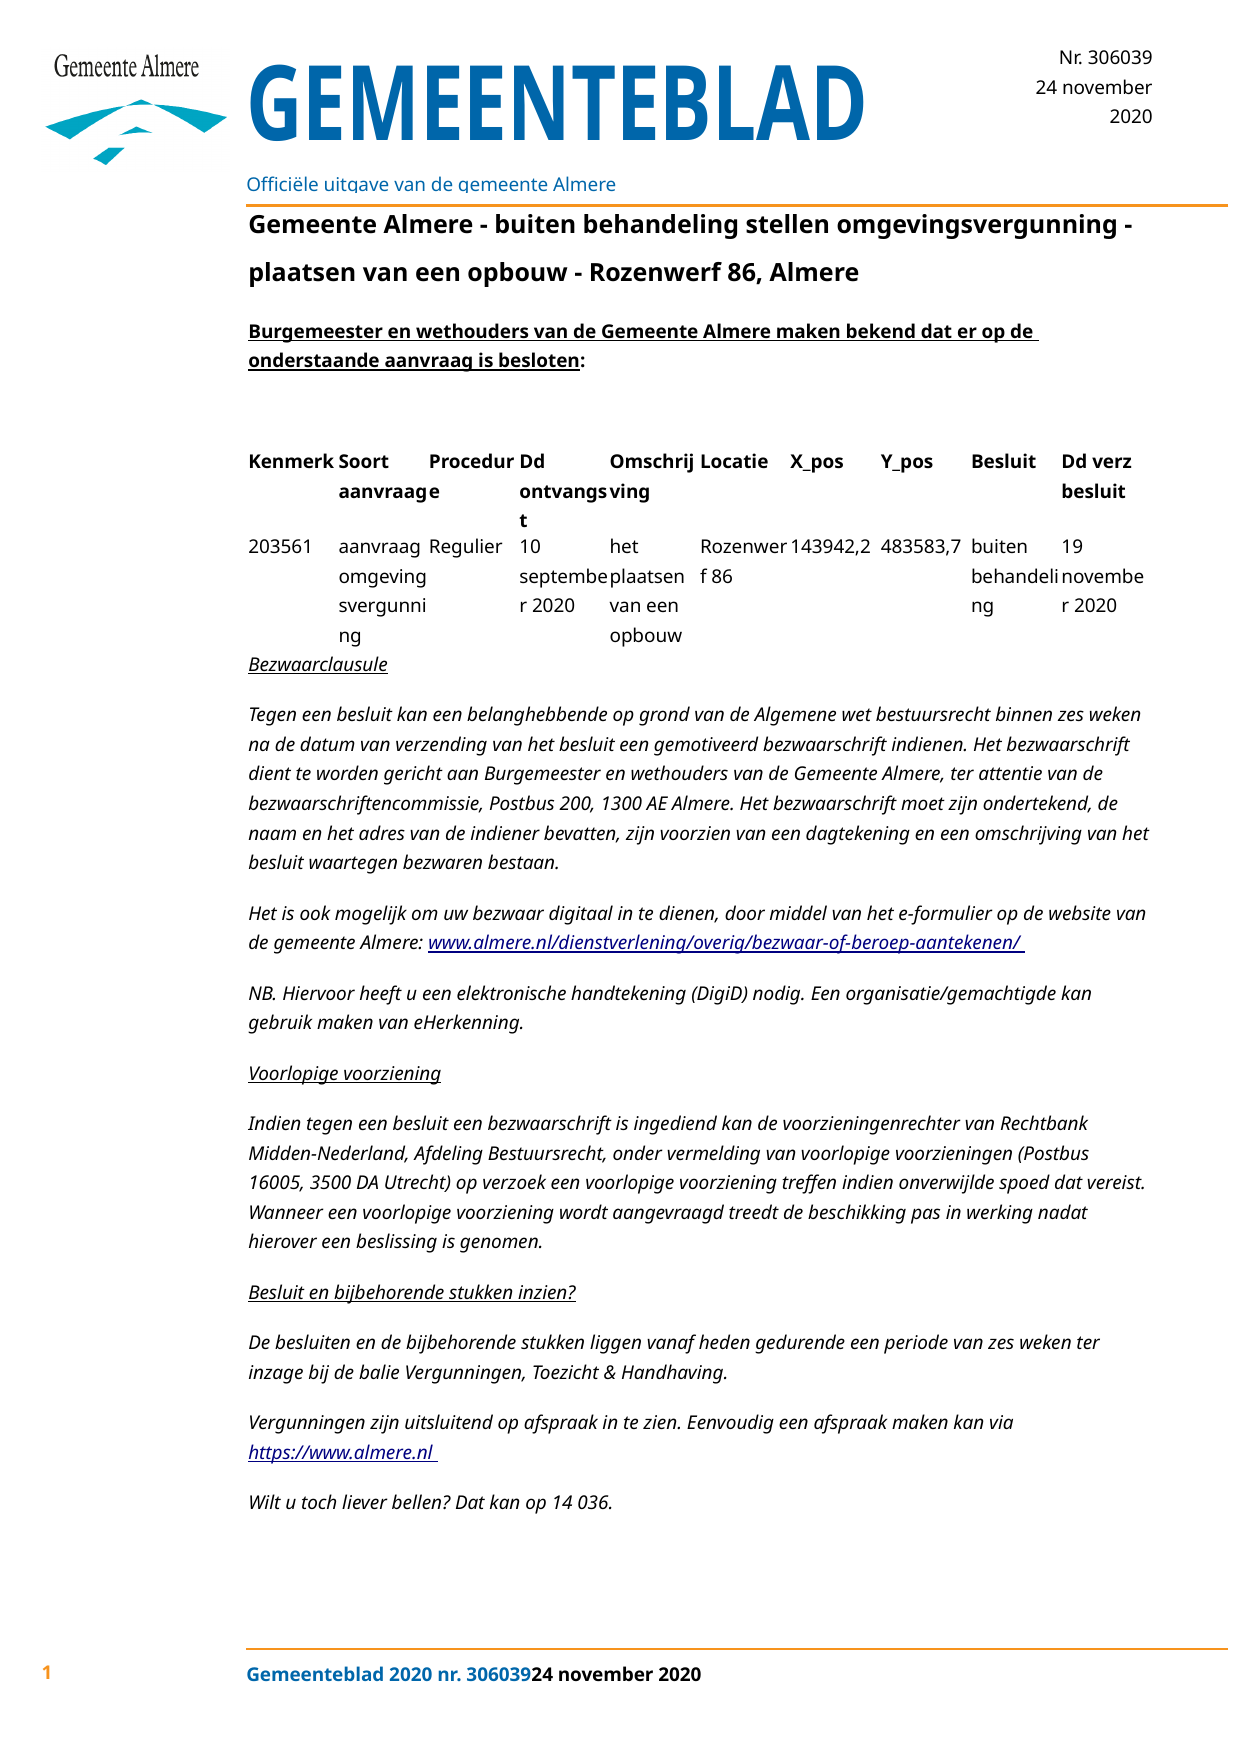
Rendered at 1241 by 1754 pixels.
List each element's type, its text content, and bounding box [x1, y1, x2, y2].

table_header Besluit [971, 449, 1061, 533]
text Voorlopige voorziening [248, 1060, 1152, 1086]
table_cell 483583,7 [881, 533, 971, 648]
table_cell het plaatsen van een opbouw [609, 533, 700, 648]
text NB. Hiervoor heeft u een elektronische handtekening (DigiD) nodig. Een organisatie/gemachtigde kan gebruik maken van eHerkenning. [248, 980, 1152, 1035]
text De besluiten en de bijbehorende stukken liggen vanaf heden gedurende een periode van zes weken ter inzage bij de balie Vergunningen, Toezicht & Handhaving. [248, 1329, 1152, 1385]
table_header Procedure [429, 449, 519, 533]
table_cell 203561 [248, 533, 338, 648]
table_cell Rozenwerf 86 [700, 533, 790, 648]
text Wilt u toch liever bellen? Dat kan op 14 036. [248, 1489, 1152, 1515]
picture [41, 47, 231, 172]
text Tegen een besluit kan een belanghebbende op grond van de Algemene wet bestuursrecht binnen zes weken na de datum van verzending van het besluit een gemotiveerd bezwaarschrift indienen. Het bezwaarschrift dient te worden gericht aan Burgemeester en wethouders van de Gemeente Almere, ter attentie van de bezwaarschriftencommissie, Postbus 200, 1300 AE Almere. Het bezwaarschrift moet zijn ondertekend, de naam en het adres van de indiener bevatten, zijn voorzien van een dagtekening en een omschrijving van het besluit waartegen bezwaren bestaan. [248, 701, 1152, 875]
table_header Y_pos [881, 449, 971, 533]
table_header X_pos [790, 449, 881, 533]
text Burgemeester en wethouders van de Gemeente Almere maken bekend dat er op de onderstaande aanvraag is besloten: [248, 318, 1152, 373]
text Indien tegen een besluit een bezwaarschrift is ingediend kan de voorzieningenrechter van Rechtbank Midden-Nederland, Afdeling Bestuursrecht, onder vermelding van voorlopige voorzieningen (Postbus 16005, 3500 DA Utrecht) op verzoek een voorlopige voorziening treffen indien onverwijlde spoed dat vereist. Wanneer een voorlopige voorziening wordt aangevraagd treedt de beschikking pas in werking nadat hierover een beslissing is genomen. [248, 1110, 1152, 1254]
table_cell 143942,2 [790, 533, 881, 648]
text Het is ook mogelijk om uw bezwaar digitaal in te dienen, door middel van het e-formulier op de website van de gemeente Almere: www.almere.nl/dienstverlening/overig/bezwaar-of-beroep-aantekenen/ [248, 900, 1152, 955]
table_cell 10 september 2020 [519, 533, 609, 648]
table_header Dd ontvangst [519, 449, 609, 533]
table_header Omschrijving [609, 449, 700, 533]
text Bezwaarclausule [248, 651, 1152, 677]
text Gemeente Almere - buiten behandeling stellen omgevingsvergunning - plaatsen van een opbouw - Rozenwerf 86, Almere [248, 207, 1152, 288]
table_cell Regulier [429, 533, 519, 648]
table_header Dd verz besluit [1061, 449, 1152, 533]
table_header Kenmerk [248, 449, 338, 533]
text Besluit en bijbehorende stukken inzien? [248, 1279, 1152, 1305]
table_header Soort aanvraag [338, 449, 429, 533]
table_header Locatie [700, 449, 790, 533]
table_cell buiten behandeling [971, 533, 1061, 648]
table_cell aanvraag omgevingsvergunning [338, 533, 429, 648]
text Vergunningen zijn uitsluitend op afspraak in te zien. Eenvoudig een afspraak maken kan via https://www.almere.nl [248, 1409, 1152, 1465]
table_cell 19 november 2020 [1061, 533, 1152, 648]
